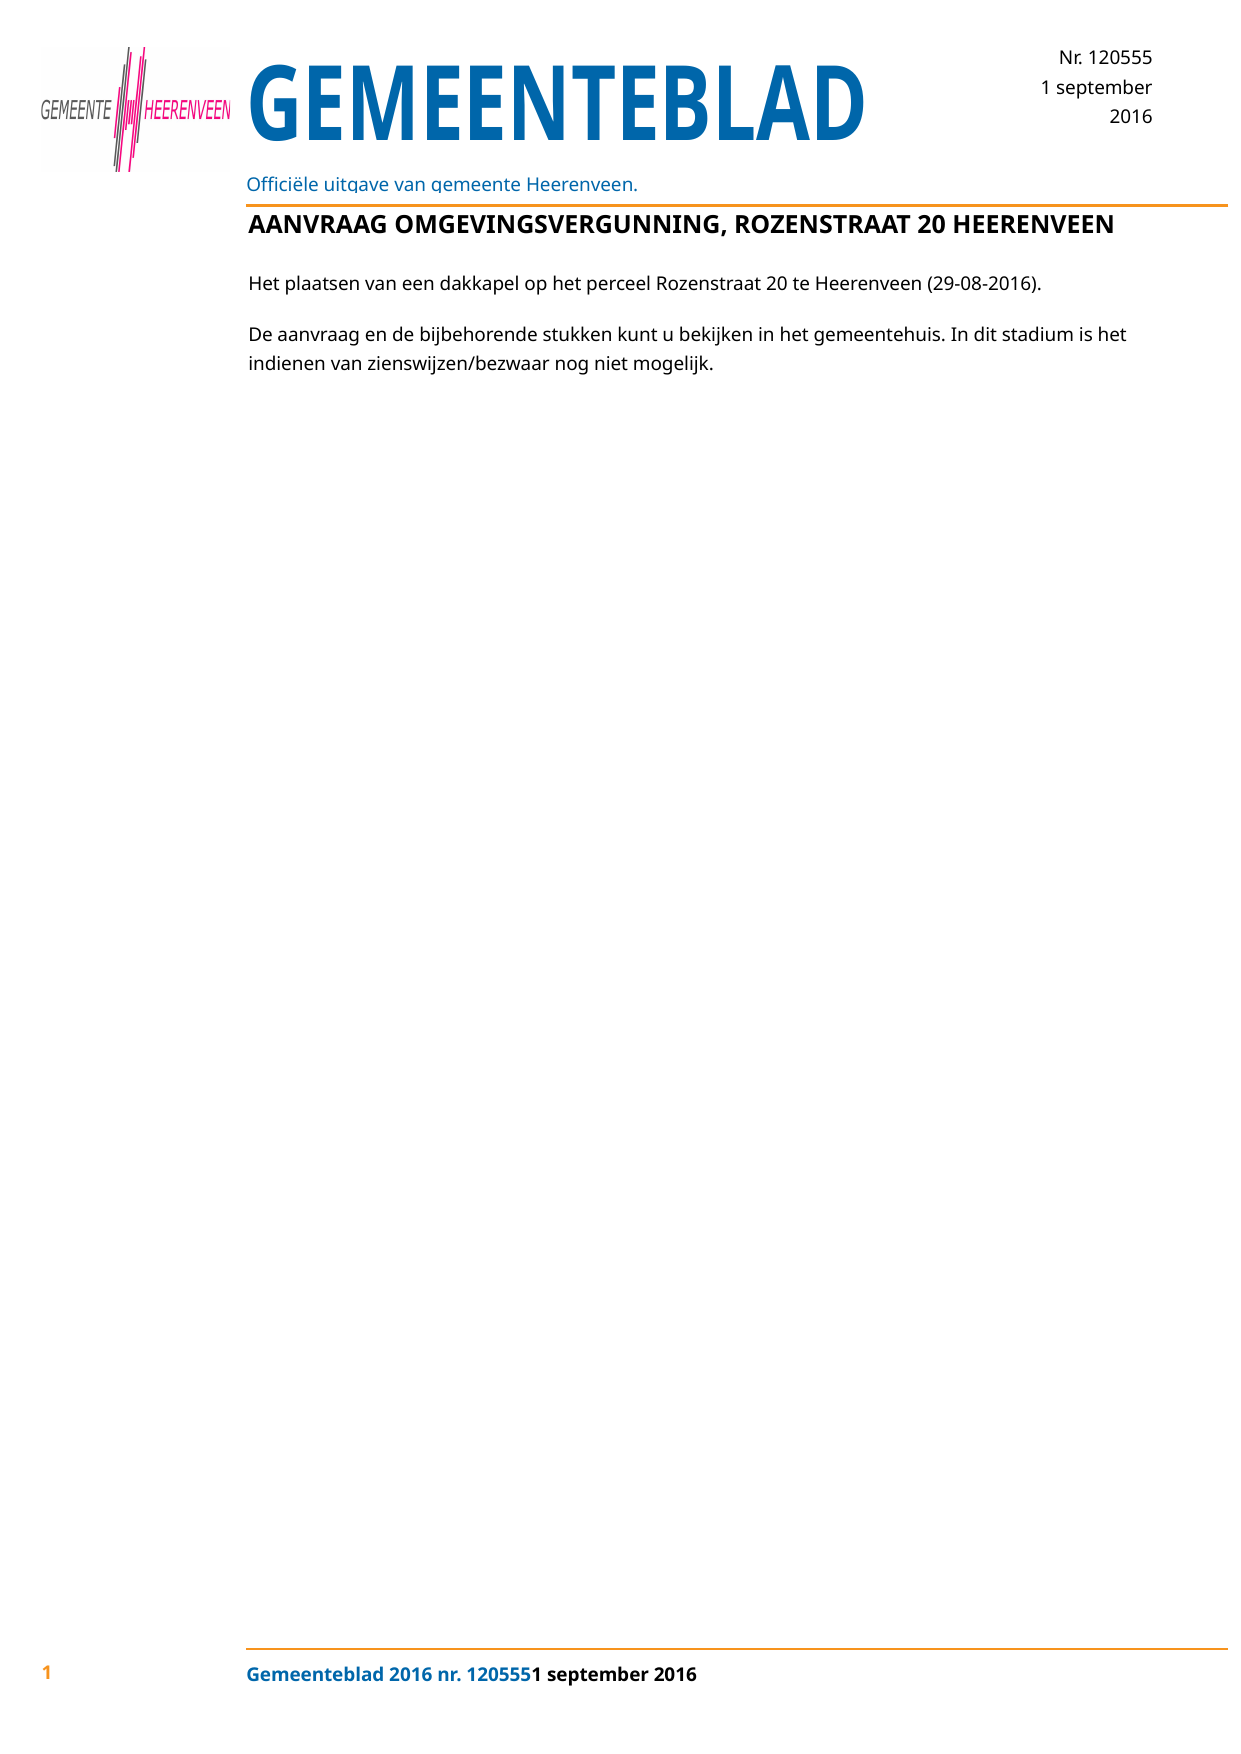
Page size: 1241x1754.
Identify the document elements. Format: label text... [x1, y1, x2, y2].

text De aanvraag en de bijbehorende stukken kunt u bekijken in het gemeentehuis. In dit stadium is het indienen van zienswijzen/bezwaar nog niet mogelijk. [248, 321, 1152, 376]
text AANVRAAG OMGEVINGSVERGUNNING, ROZENSTRAAT 20 HEERENVEEN [248, 207, 1152, 241]
text Het plaatsen van een dakkapel op het perceel Rozenstraat 20 te Heerenveen (29-08-2016). [248, 270, 1152, 296]
picture [41, 47, 231, 172]
